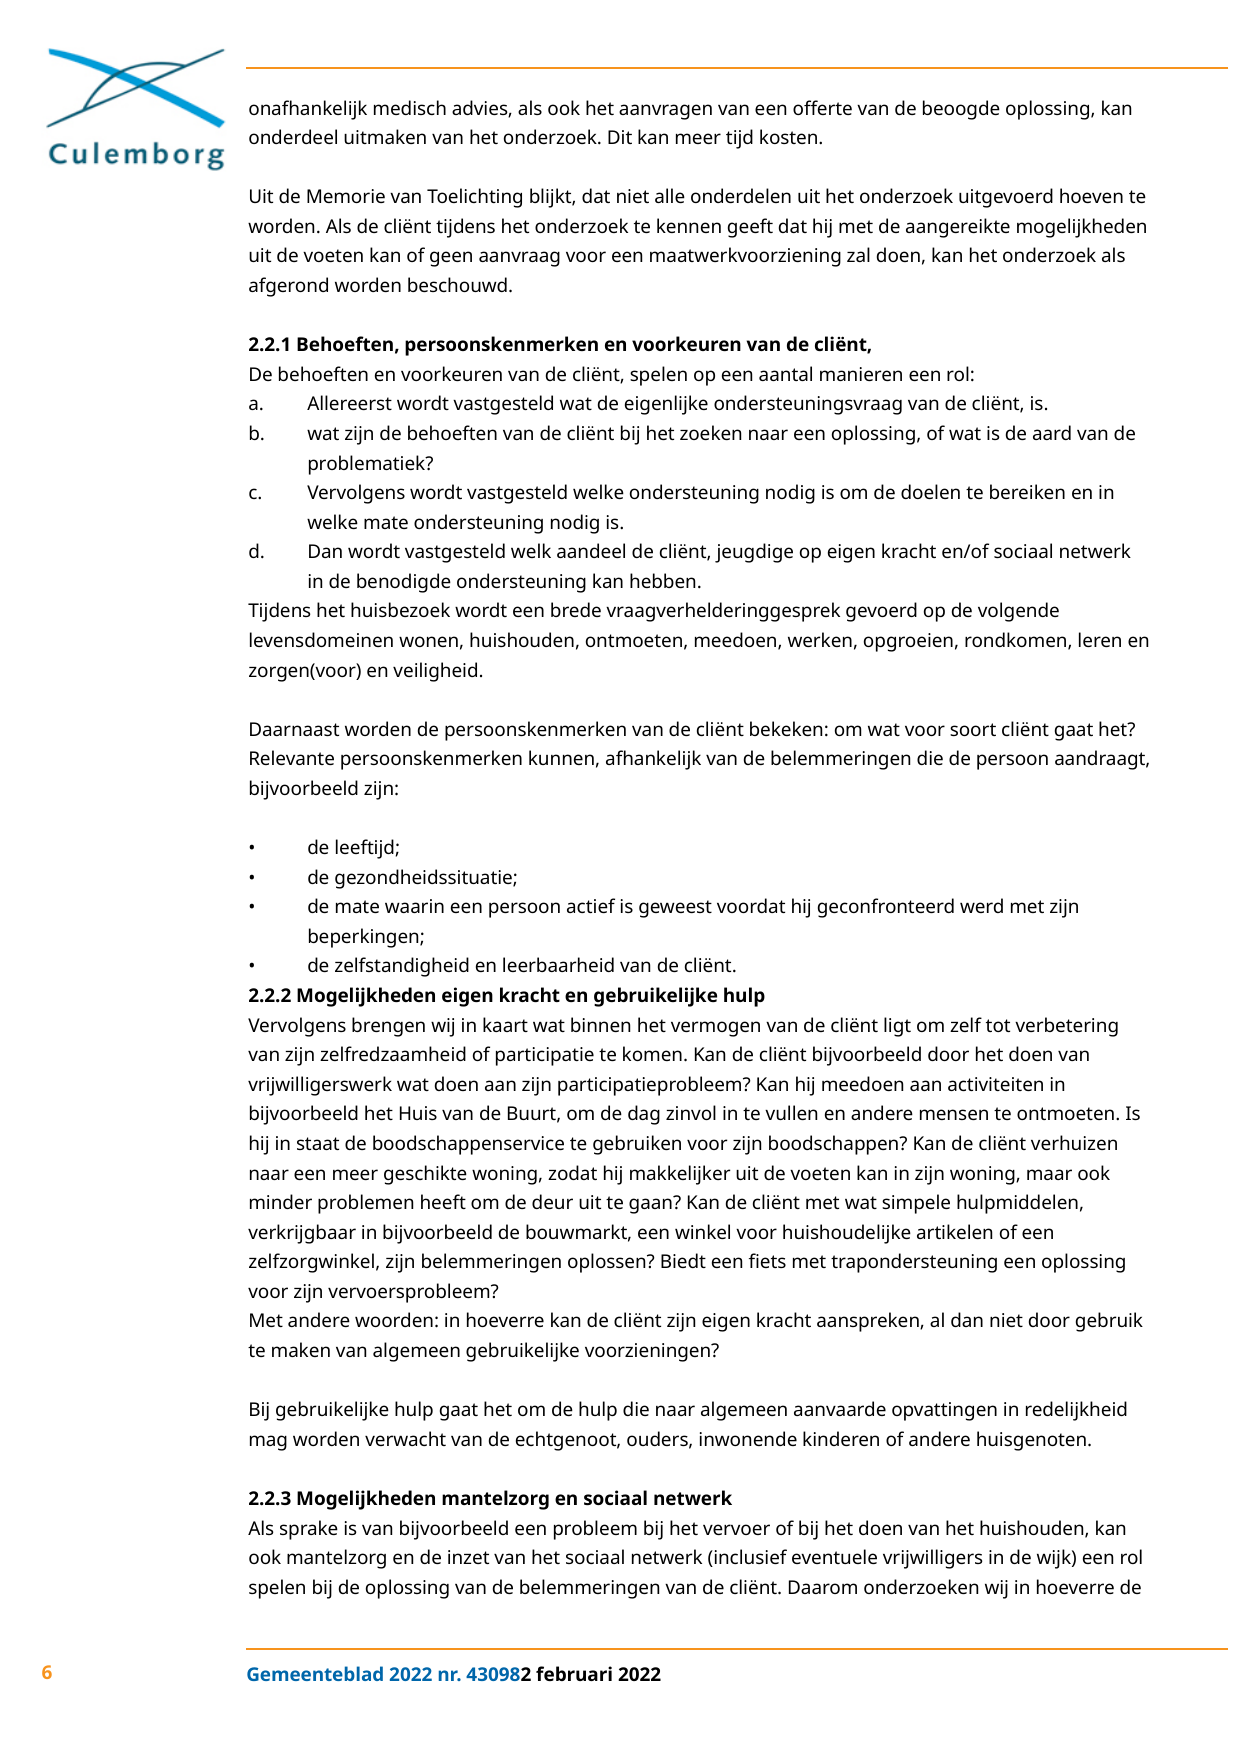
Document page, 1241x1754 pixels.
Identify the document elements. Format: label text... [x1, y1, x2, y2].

picture [41, 47, 231, 172]
text Daarnaast worden de persoonskenmerken van de cliënt bekeken: om wat voor soort cliënt gaat het? Relevante persoonskenmerken kunnen, afhankelijk van de belemmeringen die de persoon aandraagt, bijvoorbeeld zijn: [248, 716, 1152, 801]
list de zelfstandigheid en leerbaarheid van de cliënt. [248, 953, 1152, 978]
list Allereerst wordt vastgesteld wat de eigenlijke ondersteuningsvraag van de cliënt, is. [248, 391, 1152, 416]
text Als sprake is van bijvoorbeeld een probleem bij het vervoer of bij het doen van het huishouden, kan ook mantelzorg en de inzet van het sociaal netwerk (inclusief eventuele vrijwilligers in de wijk) een rol spelen bij de oplossing van de belemmeringen van de cliënt. Daarom onderzoeken wij in hoeverre de [248, 1515, 1152, 1600]
list de gezondheidssituatie; [248, 864, 1152, 890]
text 2.2.2 Mogelijkheden eigen kracht en gebruikelijke hulp [248, 982, 1152, 1008]
text Uit de Memorie van Toelichting blijkt, dat niet alle onderdelen uit het onderzoek uitgevoerd hoeven te worden. Als de cliënt tijdens het onderzoek te kennen geeft dat hij met de aangereikte mogelijkheden uit de voeten kan of geen aanvraag voor een maatwerkvoorziening zal doen, kan het onderzoek als afgerond worden beschouwd. [248, 183, 1152, 298]
text Met andere woorden: in hoeverre kan de cliënt zijn eigen kracht aanspreken, al dan niet door gebruik te maken van algemeen gebruikelijke voorzieningen? [248, 1308, 1152, 1363]
list Vervolgens wordt vastgesteld welke ondersteuning nodig is om de doelen te bereiken en in welke mate ondersteuning nodig is. [248, 479, 1152, 535]
list wat zijn de behoeften van de cliënt bij het zoeken naar een oplossing, of wat is de aard van de problematiek? [248, 420, 1152, 476]
list de mate waarin een persoon actief is geweest voordat hij geconfronteerd werd met zijn beperkingen; [248, 893, 1152, 949]
text Bij gebruikelijke hulp gaat het om de hulp die naar algemeen aanvaarde opvattingen in redelijkheid mag worden verwacht van de echtgenoot, ouders, inwonende kinderen of andere huisgenoten. [248, 1396, 1152, 1452]
text Vervolgens brengen wij in kaart wat binnen het vermogen van de cliënt ligt om zelf tot verbetering van zijn zelfredzaamheid of participatie te komen. Kan de cliënt bijvoorbeeld door het doen van vrijwilligerswerk wat doen aan zijn participatieprobleem? Kan hij meedoen aan activiteiten in bijvoorbeeld het Huis van de Buurt, om de dag zinvol in te vullen en andere mensen te ontmoeten. Is hij in staat de boodschappenservice te gebruiken voor zijn boodschappen? Kan de cliënt verhuizen naar een meer geschikte woning, zodat hij makkelijker uit de voeten kan in zijn woning, maar ook minder problemen heeft om de deur uit te gaan? Kan de cliënt met wat simpele hulpmiddelen, verkrijgbaar in bijvoorbeeld de bouwmarkt, een winkel voor huishoudelijke artikelen of een zelfzorgwinkel, zijn belemmeringen oplossen? Biedt een fiets met trapondersteuning een oplossing voor zijn vervoersprobleem? [248, 1012, 1152, 1304]
text onafhankelijk medisch advies, als ook het aanvragen van een offerte van de beoogde oplossing, kan onderdeel uitmaken van het onderzoek. Dit kan meer tijd kosten. [248, 95, 1152, 150]
text Tijdens het huisbezoek wordt een brede vraagverhelderinggesprek gevoerd op de volgende levensdomeinen wonen, huishouden, ontmoeten, meedoen, werken, opgroeien, rondkomen, leren en zorgen(voor) en veiligheid. [248, 598, 1152, 683]
text 2.2.3 Mogelijkheden mantelzorg en sociaal netwerk [248, 1485, 1152, 1511]
text De behoeften en voorkeuren van de cliënt, spelen op een aantal manieren een rol: [248, 361, 1152, 387]
list de leeftijd; [248, 834, 1152, 860]
list Dan wordt vastgesteld welk aandeel de cliënt, jeugdige op eigen kracht en/of sociaal netwerk in de benodigde ondersteuning kan hebben. [248, 538, 1152, 594]
text 2.2.1 Behoeften, persoonskenmerken en voorkeuren van de cliënt, [248, 331, 1152, 357]
